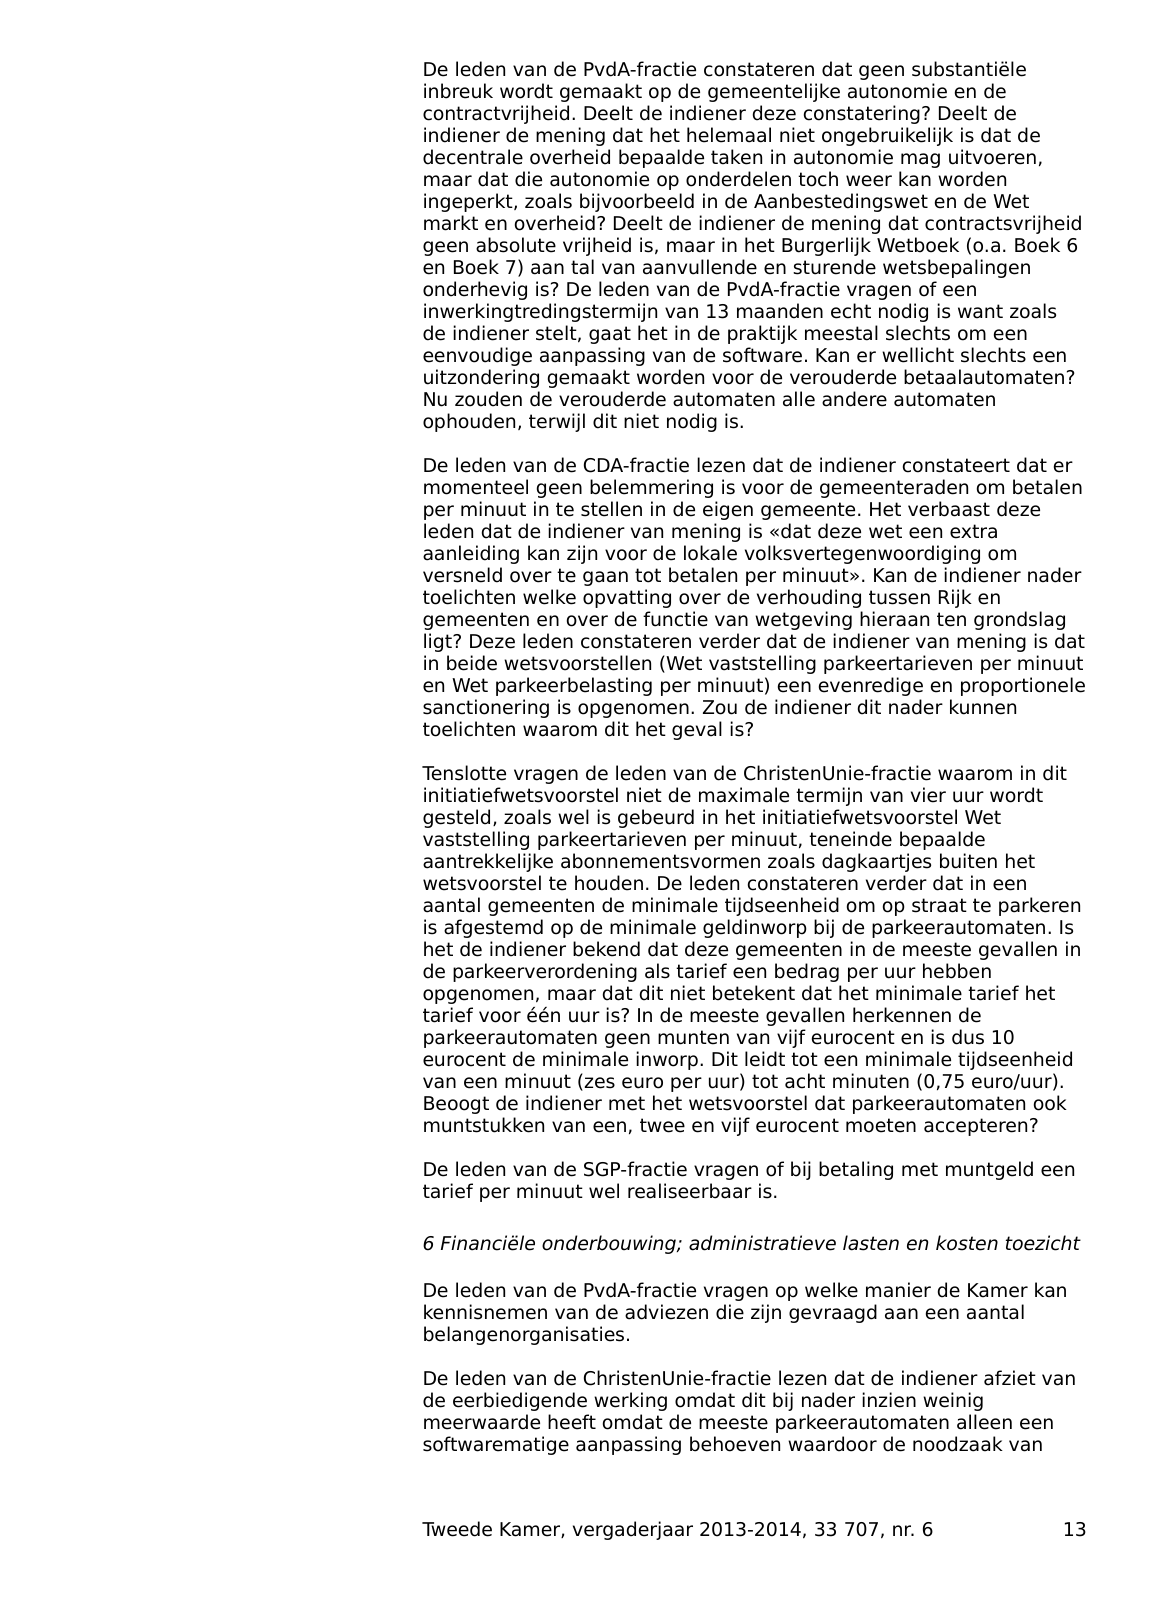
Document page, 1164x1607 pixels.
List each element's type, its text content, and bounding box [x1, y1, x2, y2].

text Tenslotte vragen de leden van de ChristenUnie-fractie waarom in dit initiatiefwetsvoorstel niet de maximale termijn van vier uur wordt gesteld, zoals wel is gebeurd in het initiatiefwetsvoorstel Wet vaststelling parkeertarieven per minuut, teneinde bepaalde aantrekkelijke abonnementsvormen zoals dagkaartjes buiten het wetsvoorstel te houden. De leden constateren verder dat in een aantal gemeenten de minimale tijdseenheid om op straat te parkeren is afgestemd op de minimale geldinworp bij de parkeerautomaten. Is het de indiener bekend dat deze gemeenten in de meeste gevallen in de parkeerverordening als tarief een bedrag per uur hebben opgenomen, maar dat dit niet betekent dat het minimale tarief het tarief voor één uur is? In de meeste gevallen herkennen de parkeerautomaten geen munten van vijf eurocent en is dus 10 eurocent de minimale inworp. Dit leidt tot een minimale tijdseenheid van een minuut (zes euro per uur) tot acht minuten (0,75 euro/uur). Beoogt de indiener met het wetsvoorstel dat parkeerautomaten ook muntstukken van een, twee en vijf eurocent moeten accepteren? [422, 763, 1087, 1136]
text De leden van de PvdA-fractie constateren dat geen substantiële inbreuk wordt gemaakt op de gemeentelijke autonomie en de contractvrijheid. Deelt de indiener deze constatering? Deelt de indiener de mening dat het helemaal niet ongebruikelijk is dat de decentrale overheid bepaalde taken in autonomie mag uitvoeren, maar dat die autonomie op onderdelen toch weer kan worden ingeperkt, zoals bijvoorbeeld in de Aanbestedingswet en de Wet markt en overheid? Deelt de indiener de mening dat contractsvrijheid geen absolute vrijheid is, maar in het Burgerlijk Wetboek (o.a. Boek 6 en Boek 7) aan tal van aanvullende en sturende wetsbepalingen onderhevig is? De leden van de PvdA-fractie vragen of een inwerkingtredingstermijn van 13 maanden echt nodig is want zoals de indiener stelt, gaat het in de praktijk meestal slechts om een eenvoudige aanpassing van de software. Kan er wellicht slechts een uitzondering gemaakt worden voor de verouderde betaalautomaten? Nu zouden de verouderde automaten alle andere automaten ophouden, terwijl dit niet nodig is. [422, 59, 1087, 433]
text De leden van de ChristenUnie-fractie lezen dat de indiener afziet van de eerbiedigende werking omdat dit bij nader inzien weinig meerwaarde heeft omdat de meeste parkeerautomaten alleen een softwarematige aanpassing behoeven waardoor de noodzaak van [422, 1368, 1087, 1456]
text De leden van de PvdA-fractie vragen op welke manier de Kamer kan kennisnemen van de adviezen die zijn gevraagd aan een aantal belangenorganisaties. [422, 1279, 1087, 1346]
text De leden van de CDA-fractie lezen dat de indiener constateert dat er momenteel geen belemmering is voor de gemeenteraden om betalen per minuut in te stellen in de eigen gemeente. Het verbaast deze leden dat de indiener van mening is «dat deze wet een extra aanleiding kan zijn voor de lokale volksvertegenwoordiging om versneld over te gaan tot betalen per minuut». Kan de indiener nader toelichten welke opvatting over de verhouding tussen Rijk en gemeenten en over de functie van wetgeving hieraan ten grondslag ligt? Deze leden constateren verder dat de indiener van mening is dat in beide wetsvoorstellen (Wet vaststelling parkeertarieven per minuut en Wet parkeerbelasting per minuut) een evenredige en proportionele sanctionering is opgenomen. Zou de indiener dit nader kunnen toelichten waarom dit het geval is? [422, 455, 1087, 741]
text De leden van de SGP-fractie vragen of bij betaling met muntgeld een tarief per minuut wel realiseerbaar is. [422, 1159, 1087, 1203]
subtitle 6 Financiële onderbouwing; administratieve lasten en kosten toezicht [422, 1233, 1087, 1254]
